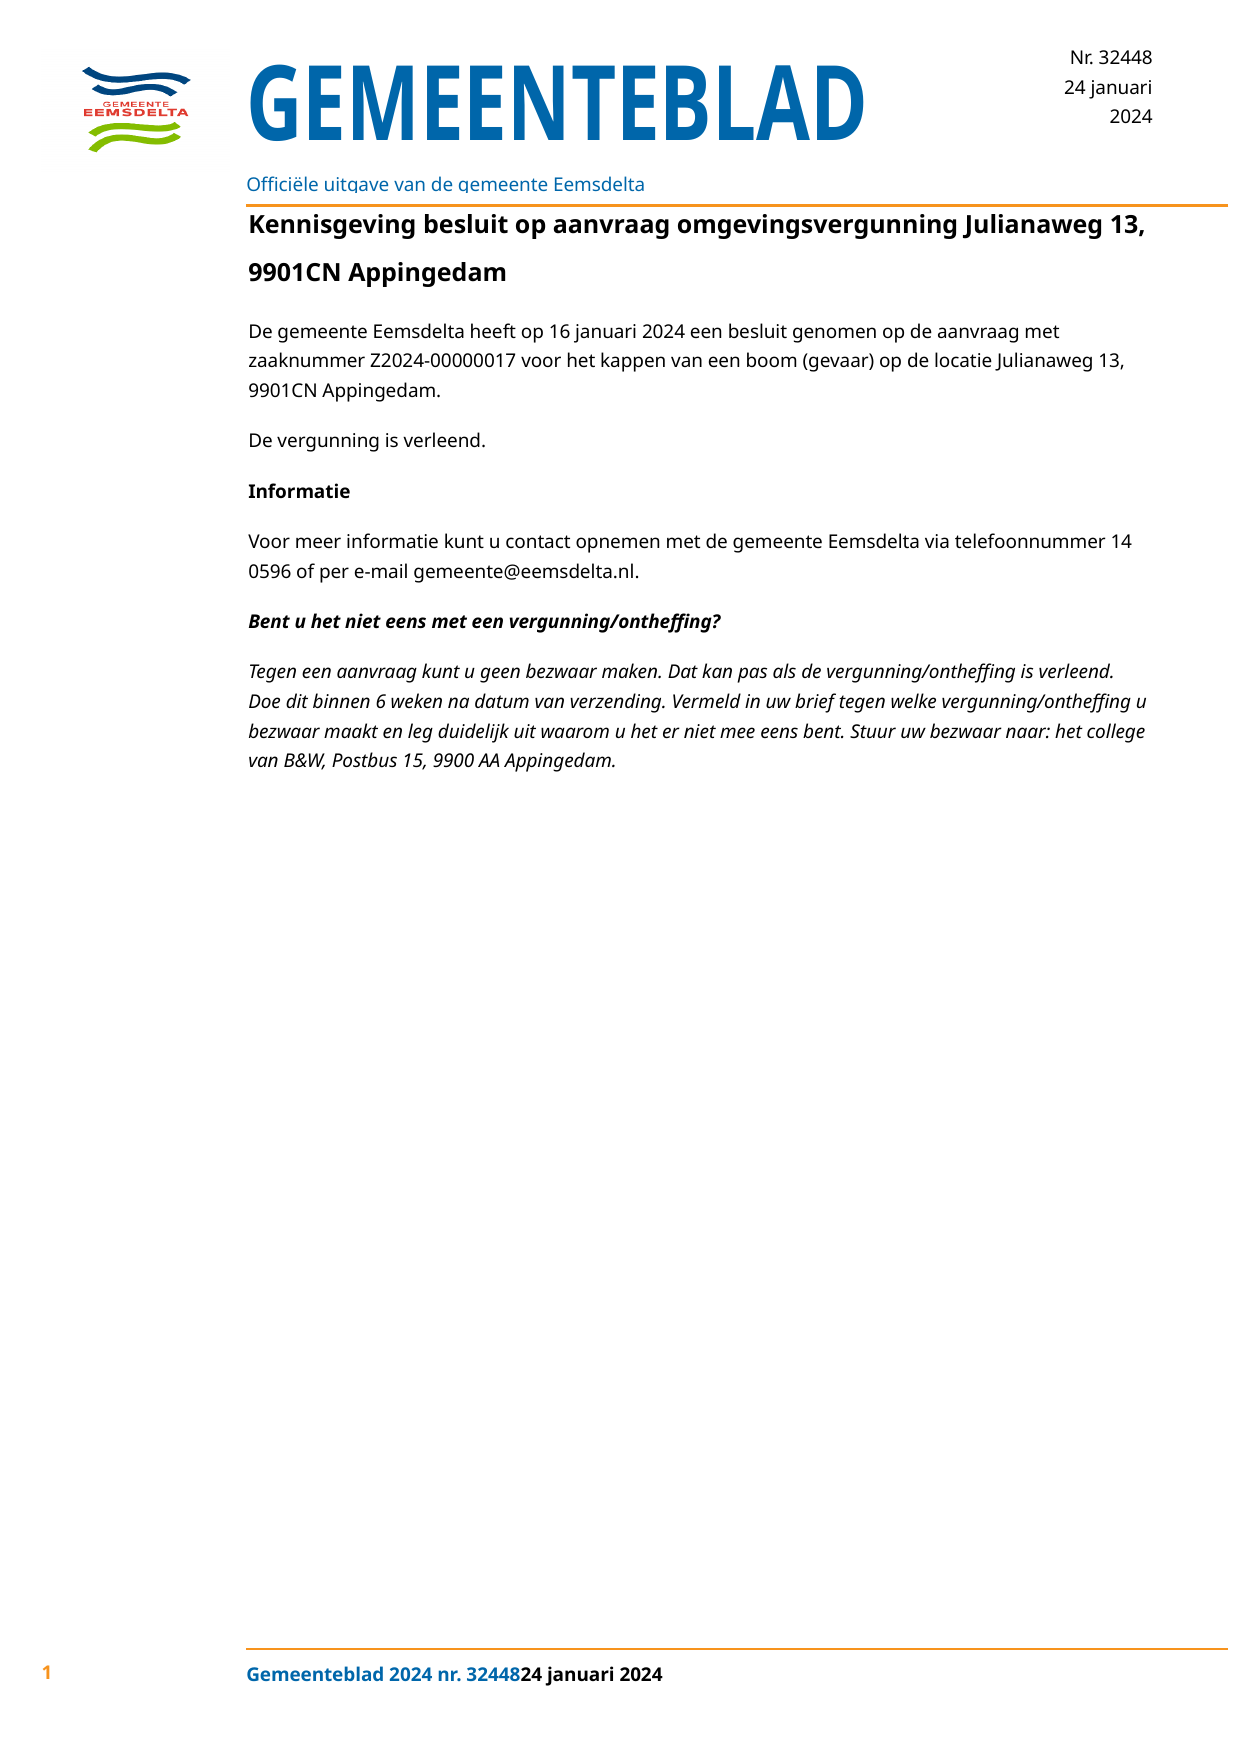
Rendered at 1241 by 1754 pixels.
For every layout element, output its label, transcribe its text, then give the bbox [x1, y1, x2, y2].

picture [41, 47, 231, 172]
text De gemeente Eemsdelta heeft op 16 januari 2024 een besluit genomen op de aanvraag met zaaknummer Z2024-00000017 voor het kappen van een boom (gevaar) op de locatie Julianaweg 13, 9901CN Appingedam. [248, 318, 1152, 403]
text Tegen een aanvraag kunt u geen bezwaar maken. Dat kan pas als de vergunning/ontheffing is verleend. Doe dit binnen 6 weken na datum van verzending. Vermeld in uw brief tegen welke vergunning/ontheffing u bezwaar maakt en leg duidelijk uit waarom u het er niet mee eens bent. Stuur uw bezwaar naar: het college van B&W, Postbus 15, 9900 AA Appingedam. [248, 659, 1152, 773]
text De vergunning is verleend. [248, 427, 1152, 453]
text Informatie [248, 478, 1152, 504]
text Voor meer informatie kunt u contact opnemen met de gemeente Eemsdelta via telefoonnummer 14 0596 of per e-mail gemeente@eemsdelta.nl. [248, 528, 1152, 584]
text Kennisgeving besluit op aanvraag omgevingsvergunning Julianaweg 13, 9901CN Appingedam [248, 207, 1152, 288]
text Bent u het niet eens met een vergunning/ontheffing? [248, 608, 1152, 634]
